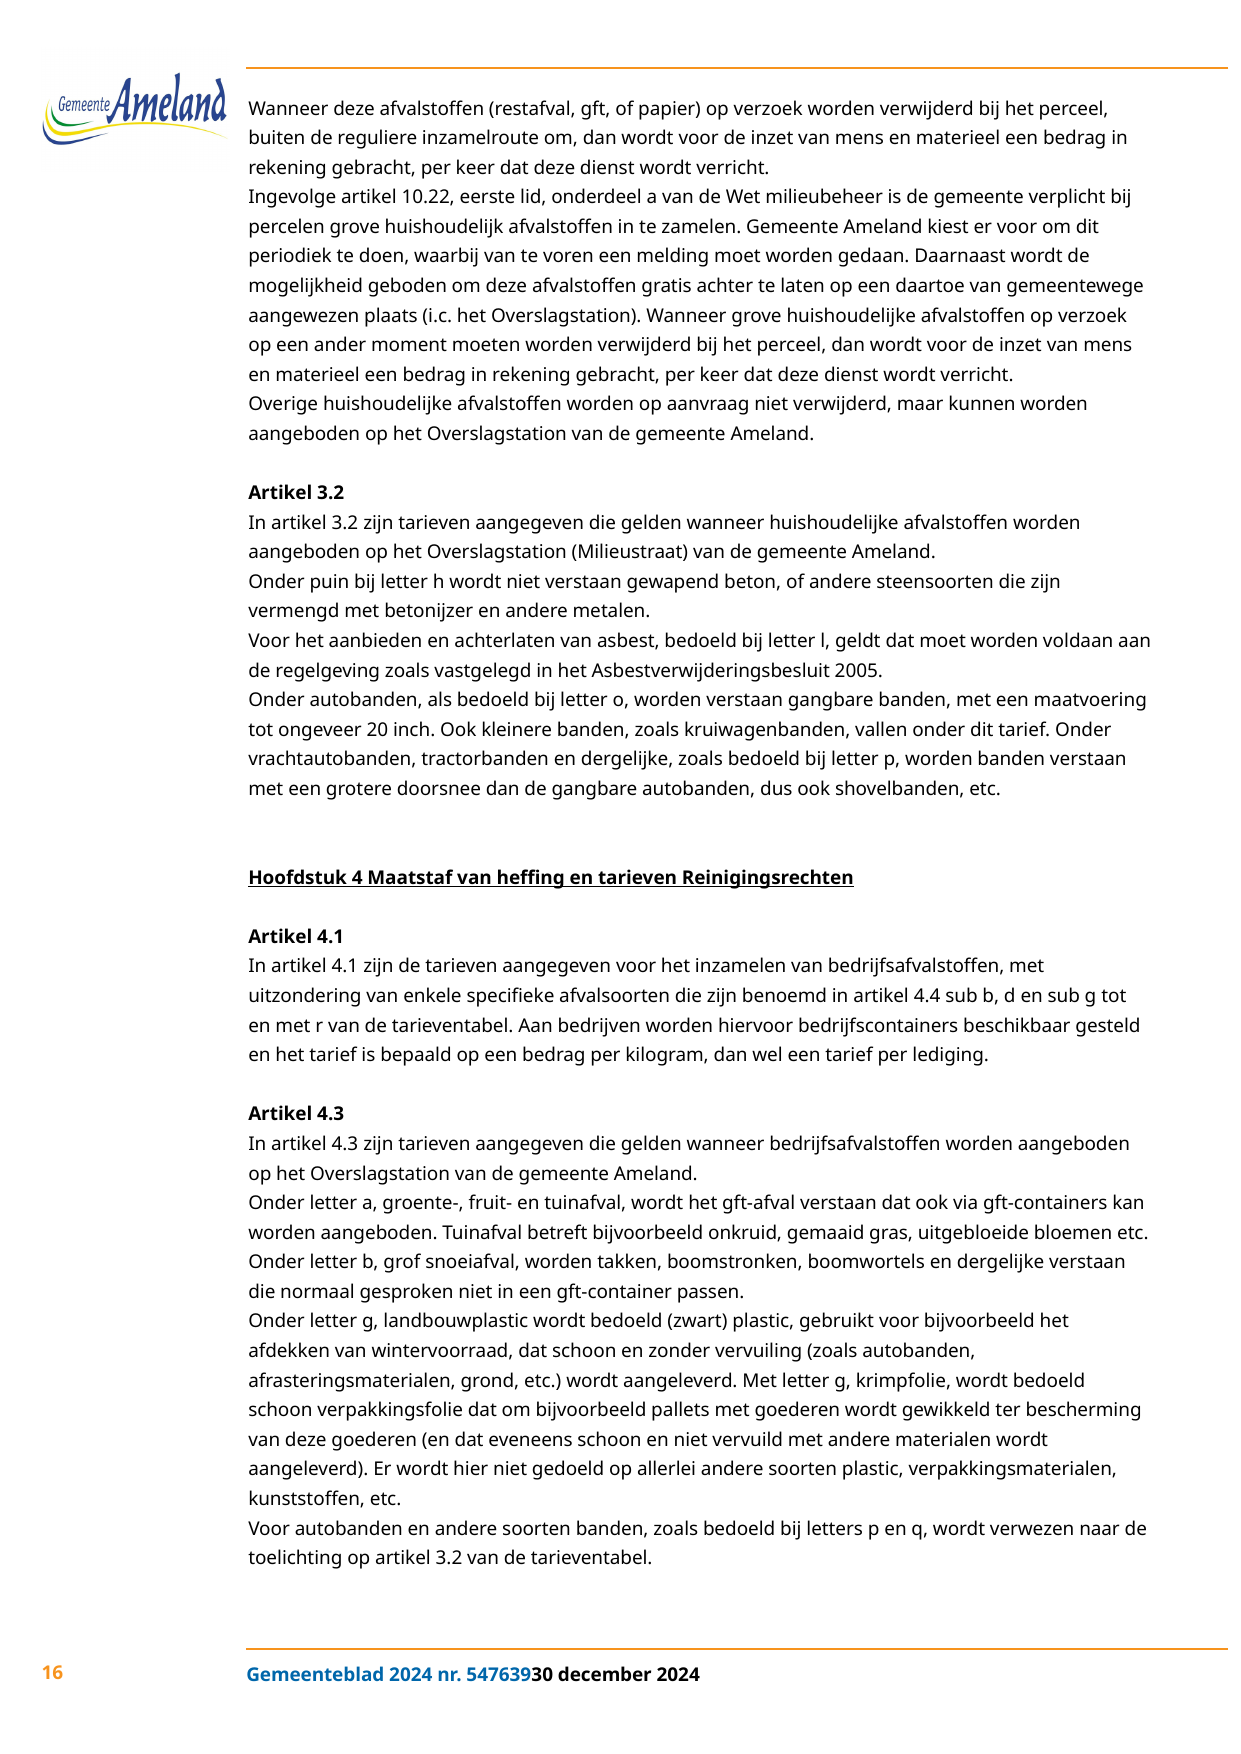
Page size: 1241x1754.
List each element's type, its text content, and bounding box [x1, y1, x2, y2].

text Onder letter a, groente-, fruit- en tuinafval, wordt het gft-afval verstaan dat ook via gft-containers kan worden aangeboden. Tuinafval betreft bijvoorbeeld onkruid, gemaaid gras, uitgebloeide bloemen etc. [248, 1189, 1152, 1245]
text Artikel 3.2 [248, 479, 1152, 505]
text In artikel 4.3 zijn tarieven aangegeven die gelden wanneer bedrijfsafvalstoffen worden aangeboden op het Overslagstation van de gemeente Ameland. [248, 1130, 1152, 1186]
text Voor autobanden en andere soorten banden, zoals bedoeld bij letters p en q, wordt verwezen naar de toelichting op artikel 3.2 van de tarieventabel. [248, 1515, 1152, 1570]
text Artikel 4.1 [248, 923, 1152, 949]
picture [41, 47, 231, 172]
text Onder letter b, grof snoeiafval, worden takken, boomstronken, boomwortels en dergelijke verstaan die normaal gesproken niet in een gft-container passen. [248, 1248, 1152, 1304]
text Onder autobanden, als bedoeld bij letter o, worden verstaan gangbare banden, met een maatvoering tot ongeveer 20 inch. Ook kleinere banden, zoals kruiwagenbanden, vallen onder dit tarief. Onder vrachtautobanden, tractorbanden en dergelijke, zoals bedoeld bij letter p, worden banden verstaan met een grotere doorsnee dan de gangbare autobanden, dus ook shovelbanden, etc. [248, 686, 1152, 801]
text Wanneer deze afvalstoffen (restafval, gft, of papier) op verzoek worden verwijderd bij het perceel, buiten de reguliere inzamelroute om, dan wordt voor de inzet van mens en materieel een bedrag in rekening gebracht, per keer dat deze dienst wordt verricht. [248, 95, 1152, 180]
text Hoofdstuk 4 Maatstaf van heffing en tarieven Reinigingsrechten [248, 864, 1152, 890]
text Onder letter g, landbouwplastic wordt bedoeld (zwart) plastic, gebruikt voor bijvoorbeeld het afdekken van wintervoorraad, dat schoon en zonder vervuiling (zoals autobanden, afrasteringsmaterialen, grond, etc.) wordt aangeleverd. Met letter g, krimpfolie, wordt bedoeld schoon verpakkingsfolie dat om bijvoorbeeld pallets met goederen wordt gewikkeld ter bescherming van deze goederen (en dat eveneens schoon en niet vervuild met andere materialen wordt aangeleverd). Er wordt hier niet gedoeld op allerlei andere soorten plastic, verpakkingsmaterialen, kunststoffen, etc. [248, 1308, 1152, 1511]
text Voor het aanbieden en achterlaten van asbest, bedoeld bij letter l, geldt dat moet worden voldaan aan de regelgeving zoals vastgelegd in het Asbestverwijderingsbesluit 2005. [248, 627, 1152, 683]
text In artikel 3.2 zijn tarieven aangegeven die gelden wanneer huishoudelijke afvalstoffen worden aangeboden op het Overslagstation (Milieustraat) van de gemeente Ameland. [248, 509, 1152, 564]
text Overige huishoudelijke afvalstoffen worden op aanvraag niet verwijderd, maar kunnen worden aangeboden op het Overslagstation van de gemeente Ameland. [248, 391, 1152, 446]
text Onder puin bij letter h wordt niet verstaan gewapend beton, of andere steensoorten die zijn vermengd met betonijzer en andere metalen. [248, 568, 1152, 623]
text In artikel 4.1 zijn de tarieven aangegeven voor het inzamelen van bedrijfsafvalstoffen, met uitzondering van enkele specifieke afvalsoorten die zijn benoemd in artikel 4.4 sub b, d en sub g tot en met r van de tarieventabel. Aan bedrijven worden hiervoor bedrijfscontainers beschikbaar gesteld en het tarief is bepaald op een bedrag per kilogram, dan wel een tarief per lediging. [248, 953, 1152, 1067]
text Artikel 4.3 [248, 1101, 1152, 1126]
text Ingevolge artikel 10.22, eerste lid, onderdeel a van de Wet milieubeheer is de gemeente verplicht bij percelen grove huishoudelijk afvalstoffen in te zamelen. Gemeente Ameland kiest er voor om dit periodiek te doen, waarbij van te voren een melding moet worden gedaan. Daarnaast wordt de mogelijkheid geboden om deze afvalstoffen gratis achter te laten op een daartoe van gemeentewege aangewezen plaats (i.c. het Overslagstation). Wanneer grove huishoudelijke afvalstoffen op verzoek op een ander moment moeten worden verwijderd bij het perceel, dan wordt voor de inzet van mens en materieel een bedrag in rekening gebracht, per keer dat deze dienst wordt verricht. [248, 183, 1152, 387]
